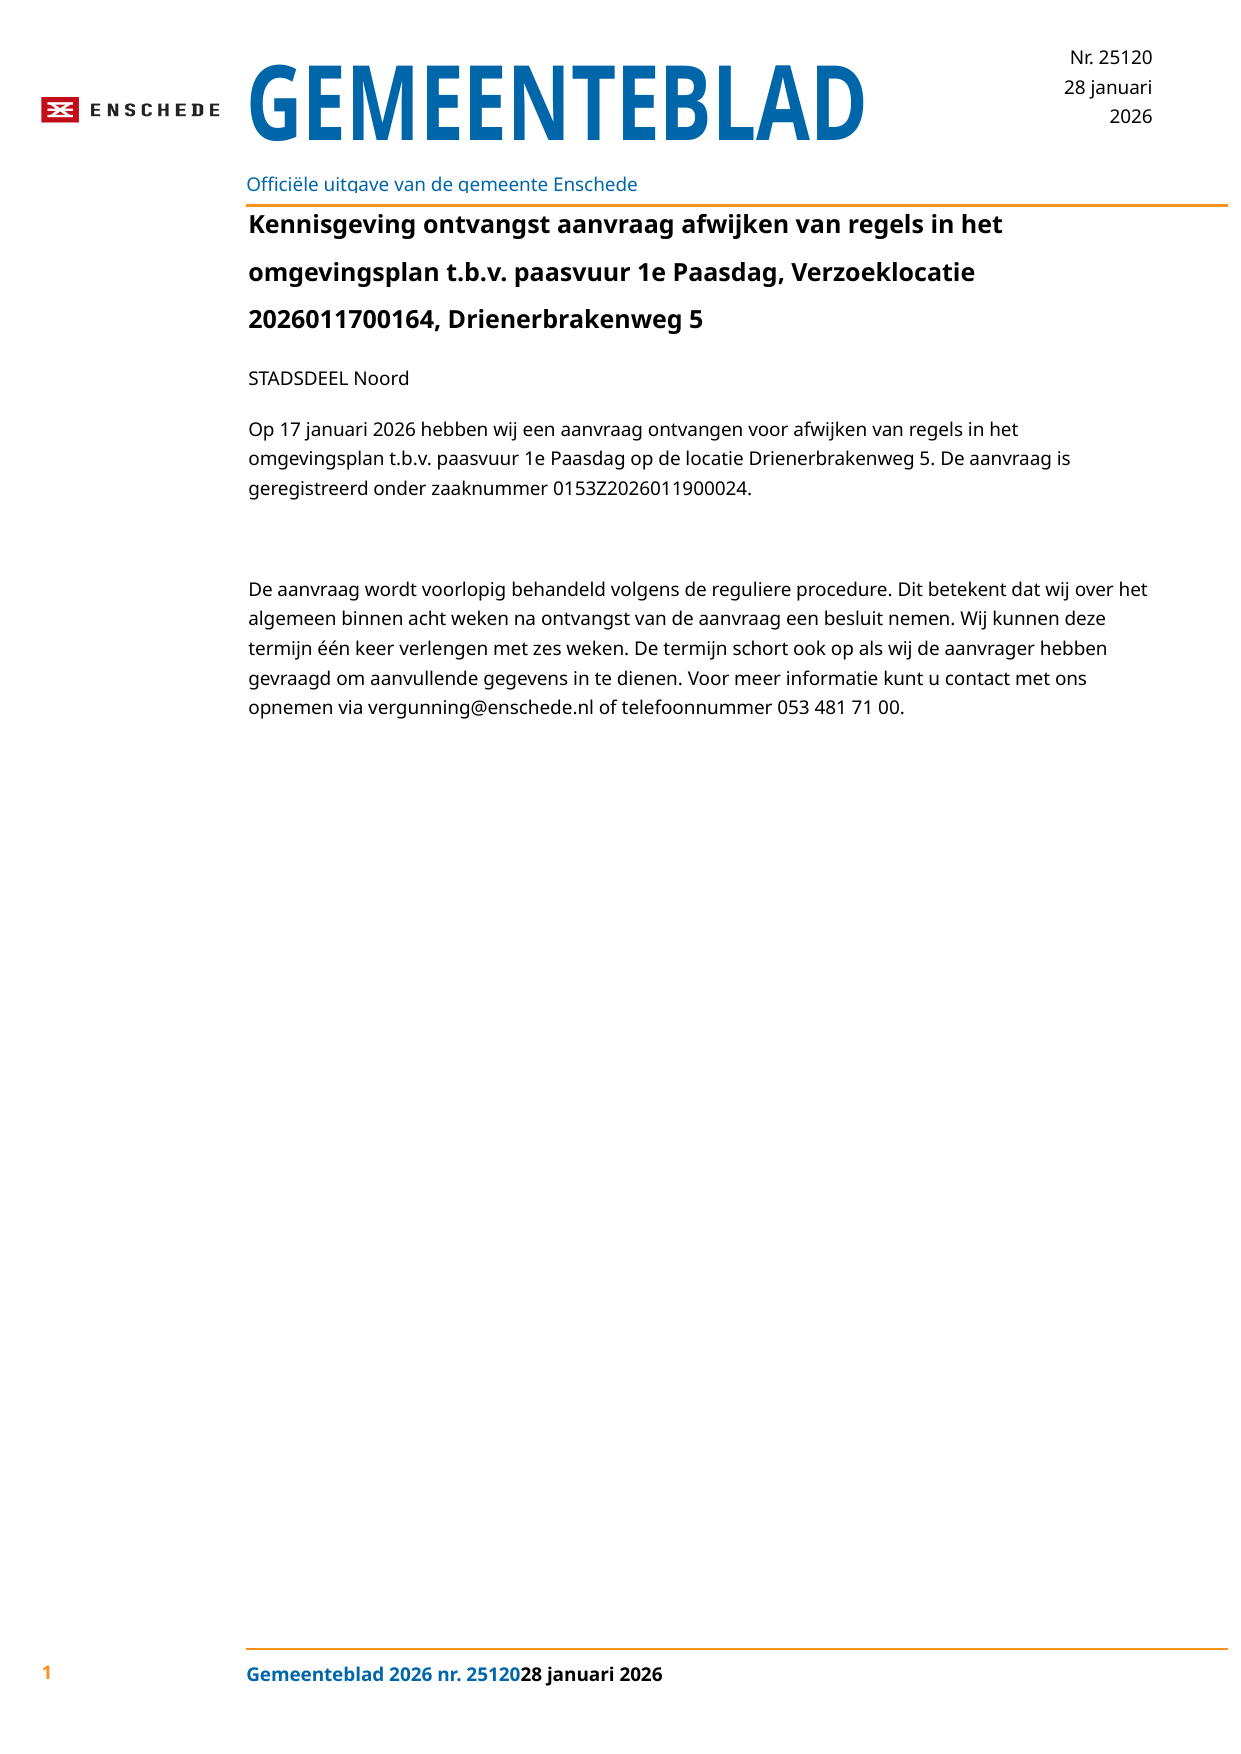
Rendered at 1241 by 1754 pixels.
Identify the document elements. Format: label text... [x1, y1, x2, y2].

text De aanvraag wordt voorlopig behandeld volgens de reguliere procedure. Dit betekent dat wij over het algemeen binnen acht weken na ontvangst van de aanvraag een besluit nemen. Wij kunnen deze termijn één keer verlengen met zes weken. De termijn schort ook op als wij de aanvrager hebben gevraagd om aanvullende gegevens in te dienen. Voor meer informatie kunt u contact met ons opnemen via vergunning@enschede.nl of telefoonnummer 053 481 71 00. [248, 576, 1152, 720]
text Kennisgeving ontvangst aanvraag afwijken van regels in het omgevingsplan t.b.v. paasvuur 1e Paasdag, Verzoeklocatie 2026011700164, Drienerbrakenweg 5 [248, 207, 1152, 336]
text STADSDEEL Noord [248, 366, 1152, 391]
picture [41, 47, 231, 172]
text Op 17 januari 2026 hebben wij een aanvraag ontvangen voor afwijken van regels in het omgevingsplan t.b.v. paasvuur 1e Paasdag op de locatie Drienerbrakenweg 5. De aanvraag is geregistreerd onder zaaknummer 0153Z2026011900024. [248, 416, 1152, 501]
